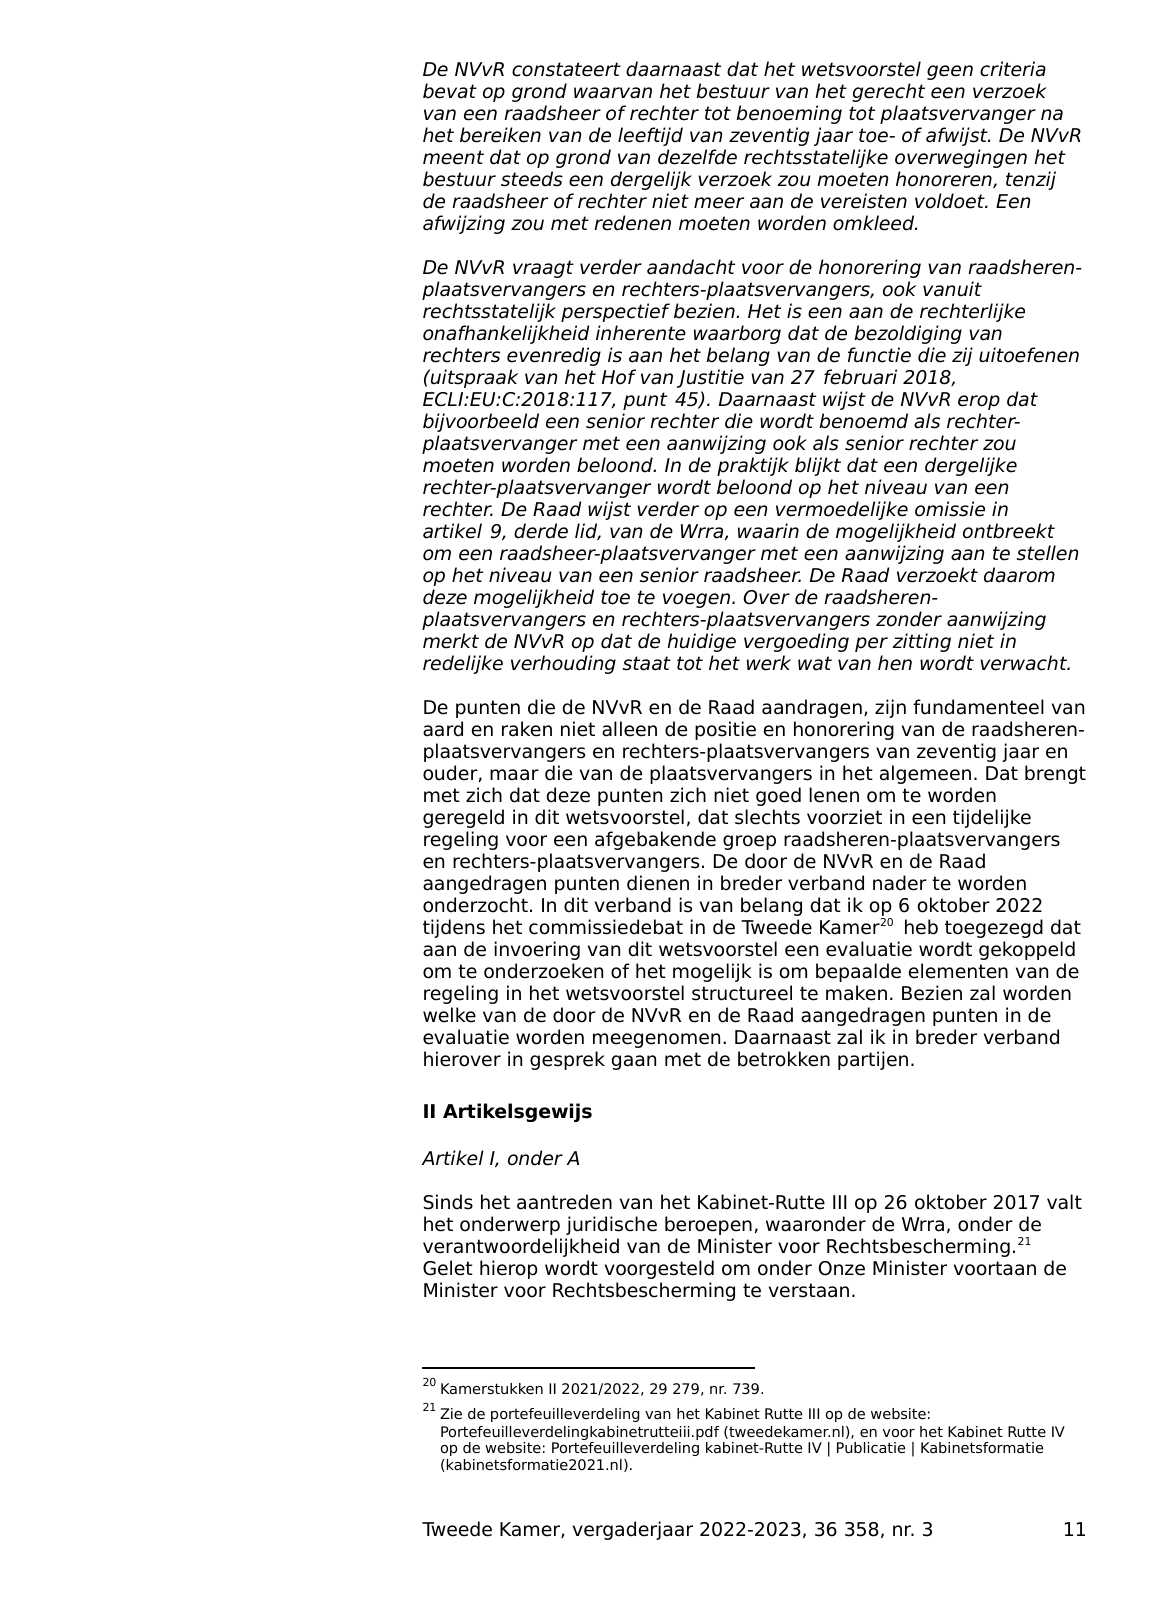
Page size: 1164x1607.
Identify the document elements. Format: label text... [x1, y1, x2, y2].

text Kamerstukken II 2021/2022, 29 279, nr. 739. [422, 1377, 1087, 1399]
subtitle II Artikelsgewijs [422, 1101, 1087, 1122]
subtitle Artikel I, onder A [422, 1147, 1087, 1169]
text De NVvR constateert daarnaast dat het wetsvoorstel geen criteria bevat op grond waarvan het bestuur van het gerecht een verzoek van een raadsheer of rechter tot benoeming tot plaatsvervanger na het bereiken van de leeftijd van zeventig jaar toe- of afwijst. De NVvR meent dat op grond van dezelfde rechtsstatelijke overwegingen het bestuur steeds een dergelijk verzoek zou moeten honoreren, tenzij de raadsheer of rechter niet meer aan de vereisten voldoet. Een afwijzing zou met redenen moeten worden omkleed. [422, 59, 1087, 235]
text De punten die de NVvR en de Raad aandragen, zijn fundamenteel van aard en raken niet alleen de positie en honorering van de raadsheren-plaatsvervangers en rechters-plaatsvervangers van zeventig jaar en ouder, maar die van de plaatsvervangers in het algemeen. Dat brengt met zich dat deze punten zich niet goed lenen om te worden geregeld in dit wetsvoorstel, dat slechts voorziet in een tijdelijke regeling voor een afgebakende groep raadsheren-plaatsvervangers en rechters-plaatsvervangers. De door de NVvR en de Raad aangedragen punten dienen in breder verband nader te worden onderzocht. In dit verband is van belang dat ik op 6 oktober 2022 tijdens het commissiedebat in de Tweede Kamer heb toegezegd dat aan de invoering van dit wetsvoorstel een evaluatie wordt gekoppeld om te onderzoeken of het mogelijk is om bepaalde elementen van de regeling in het wetsvoorstel structureel te maken. Bezien zal worden welke van de door de NVvR en de Raad aangedragen punten in de evaluatie worden meegenomen. Daarnaast zal ik in breder verband hierover in gesprek gaan met de betrokken partijen. [422, 697, 1087, 1071]
text Zie de portefeuilleverdeling van het Kabinet Rutte III op de website: Portefeuilleverdelingkabinetrutteiii.pdf (tweedekamer.nl), en voor het Kabinet Rutte IV op de website: Portefeuilleverdeling kabinet-Rutte IV | Publicatie | Kabinetsformatie (kabinetsformatie2021.nl). [422, 1402, 1087, 1474]
text Sinds het aantreden van het Kabinet-Rutte III op 26 oktober 2017 valt het onderwerp juridische beroepen, waaronder de Wrra, onder de verantwoordelijkheid van de Minister voor Rechtsbescherming. Gelet hierop wordt voorgesteld om onder Onze Minister voortaan de Minister voor Rechtsbescherming te verstaan. [422, 1192, 1087, 1302]
text De NVvR vraagt verder aandacht voor de honorering van raadsheren-plaatsvervangers en rechters-plaatsvervangers, ook vanuit rechtsstatelijk perspectief bezien. Het is een aan de rechterlijke onafhankelijkheid inherente waarborg dat de bezoldiging van rechters evenredig is aan het belang van de functie die zij uitoefenen (uitspraak van het Hof van Justitie van 27 februari 2018, ECLI:EU:C:2018:117, punt 45). Daarnaast wijst de NVvR erop dat bijvoorbeeld een senior rechter die wordt benoemd als rechter-plaatsvervanger met een aanwijzing ook als senior rechter zou moeten worden beloond. In de praktijk blijkt dat een dergelijke rechter-plaatsvervanger wordt beloond op het niveau van een rechter. De Raad wijst verder op een vermoedelijke omissie in artikel 9, derde lid, van de Wrra, waarin de mogelijkheid ontbreekt om een raadsheer-plaatsvervanger met een aanwijzing aan te stellen op het niveau van een senior raadsheer. De Raad verzoekt daarom deze mogelijkheid toe te voegen. Over de raadsheren-plaatsvervangers en rechters-plaatsvervangers zonder aanwijzing merkt de NVvR op dat de huidige vergoeding per zitting niet in redelijke verhouding staat tot het werk wat van hen wordt verwacht. [422, 257, 1087, 675]
